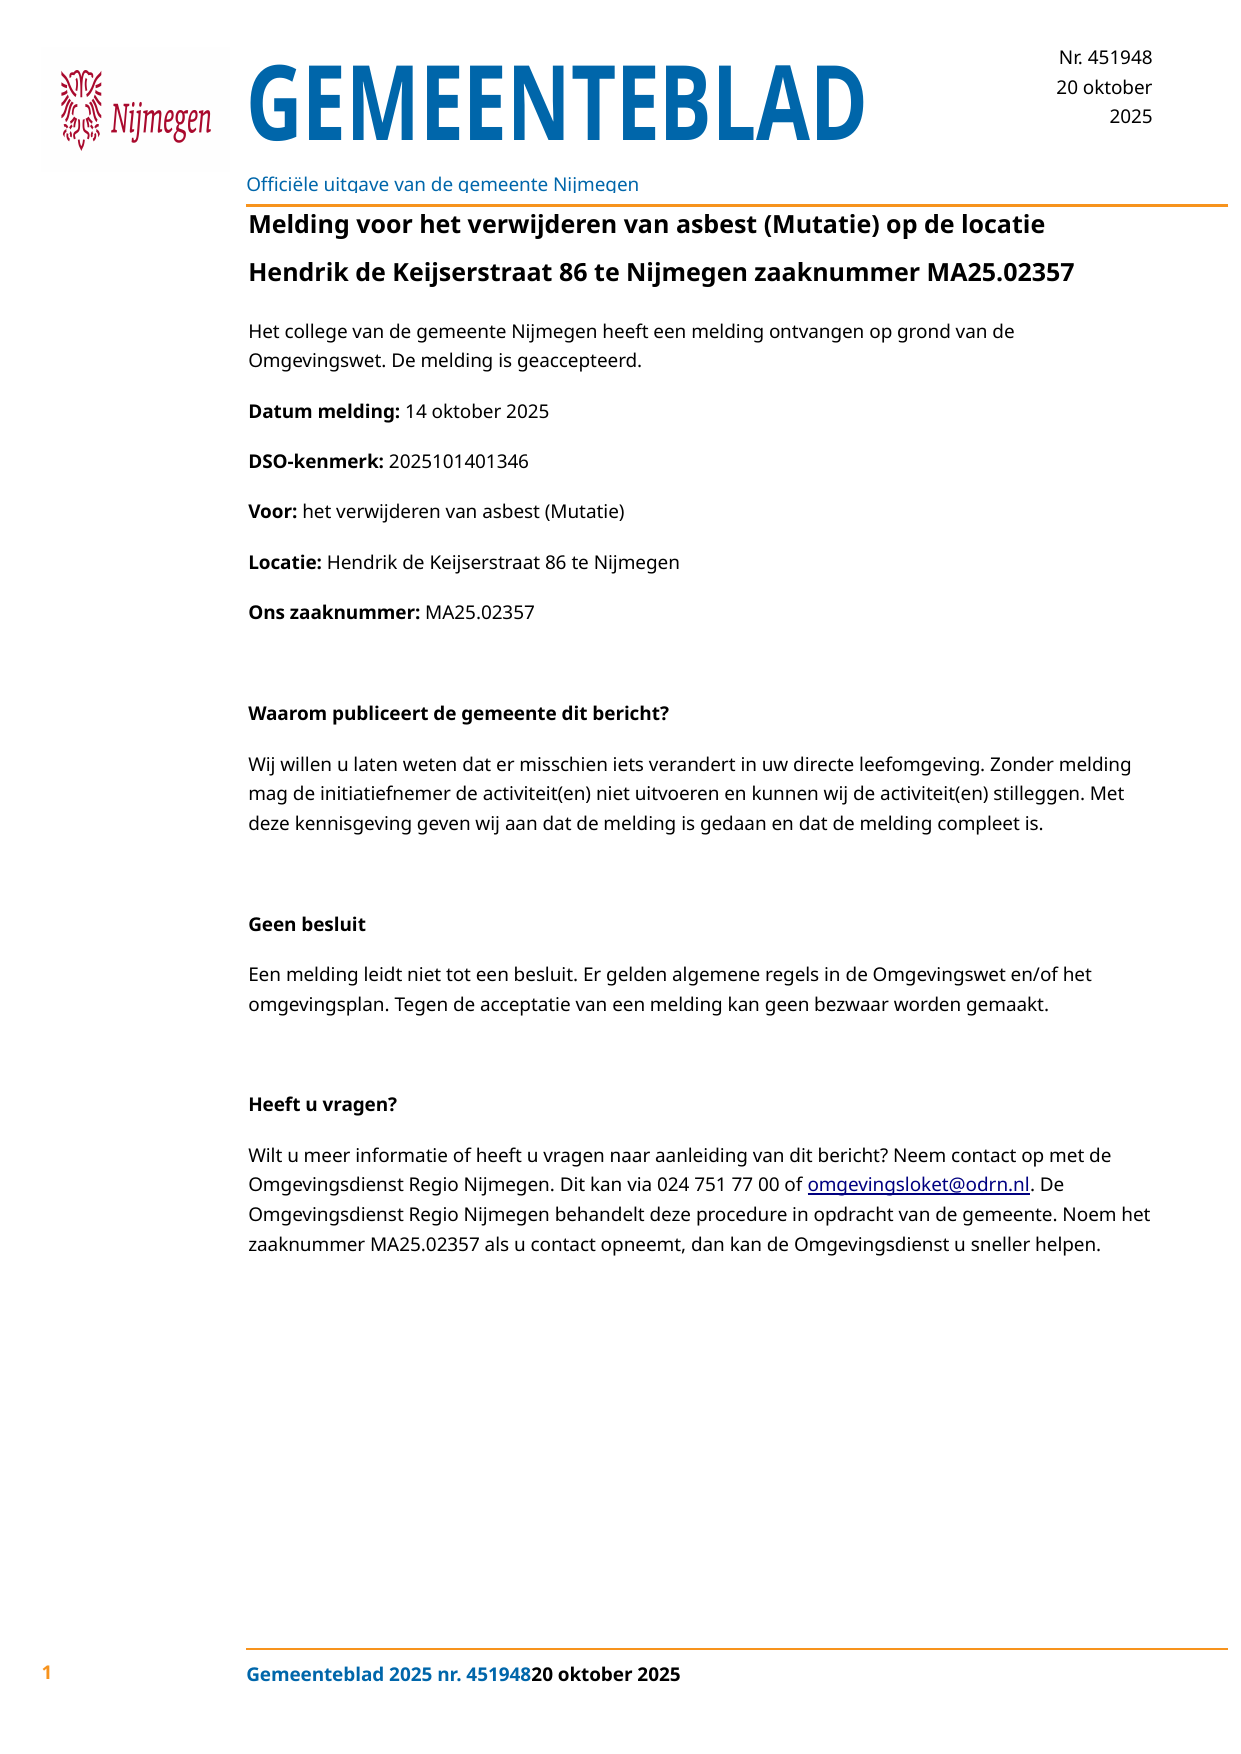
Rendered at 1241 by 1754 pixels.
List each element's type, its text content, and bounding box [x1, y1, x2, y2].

text Ons zaaknummer: MA25.02357 [248, 599, 1152, 625]
text Heeft u vragen? [248, 1092, 1152, 1117]
text Wij willen u laten weten dat er misschien iets verandert in uw directe leefomgeving. Zonder melding mag de initiatiefnemer de activiteit(en) niet uitvoeren en kunnen wij de activiteit(en) stilleggen. Met deze kennisgeving geven wij aan dat de melding is gedaan en dat de melding compleet is. [248, 751, 1152, 836]
text Geen besluit [248, 911, 1152, 937]
text Wilt u meer informatie of heeft u vragen naar aanleiding van dit bericht? Neem contact op met de Omgevingsdienst Regio Nijmegen. Dit kan via 024 751 77 00 of omgevingsloket@odrn.nl. De Omgevingsdienst Regio Nijmegen behandelt deze procedure in opdracht van de gemeente. Noem het zaaknummer MA25.02357 als u contact opneemt, dan kan de Omgevingsdienst u sneller helpen. [248, 1142, 1152, 1257]
text Locatie: Hendrik de Keijserstraat 86 te Nijmegen [248, 549, 1152, 575]
picture [41, 47, 231, 172]
text Datum melding: 14 oktober 2025 [248, 398, 1152, 424]
text Een melding leidt niet tot een besluit. Er gelden algemene regels in de Omgevingswet en/of het omgevingsplan. Tegen de acceptatie van een melding kan geen bezwaar worden gemaakt. [248, 961, 1152, 1017]
text DSO-kenmerk: 2025101401346 [248, 448, 1152, 474]
text Voor: het verwijderen van asbest (Mutatie) [248, 499, 1152, 524]
text Waarom publiceert de gemeente dit bericht? [248, 700, 1152, 726]
text Het college van de gemeente Nijmegen heeft een melding ontvangen op grond van de Omgevingswet. De melding is geaccepteerd. [248, 318, 1152, 373]
text Melding voor het verwijderen van asbest (Mutatie) op de locatie Hendrik de Keijserstraat 86 te Nijmegen zaaknummer MA25.02357 [248, 207, 1152, 288]
